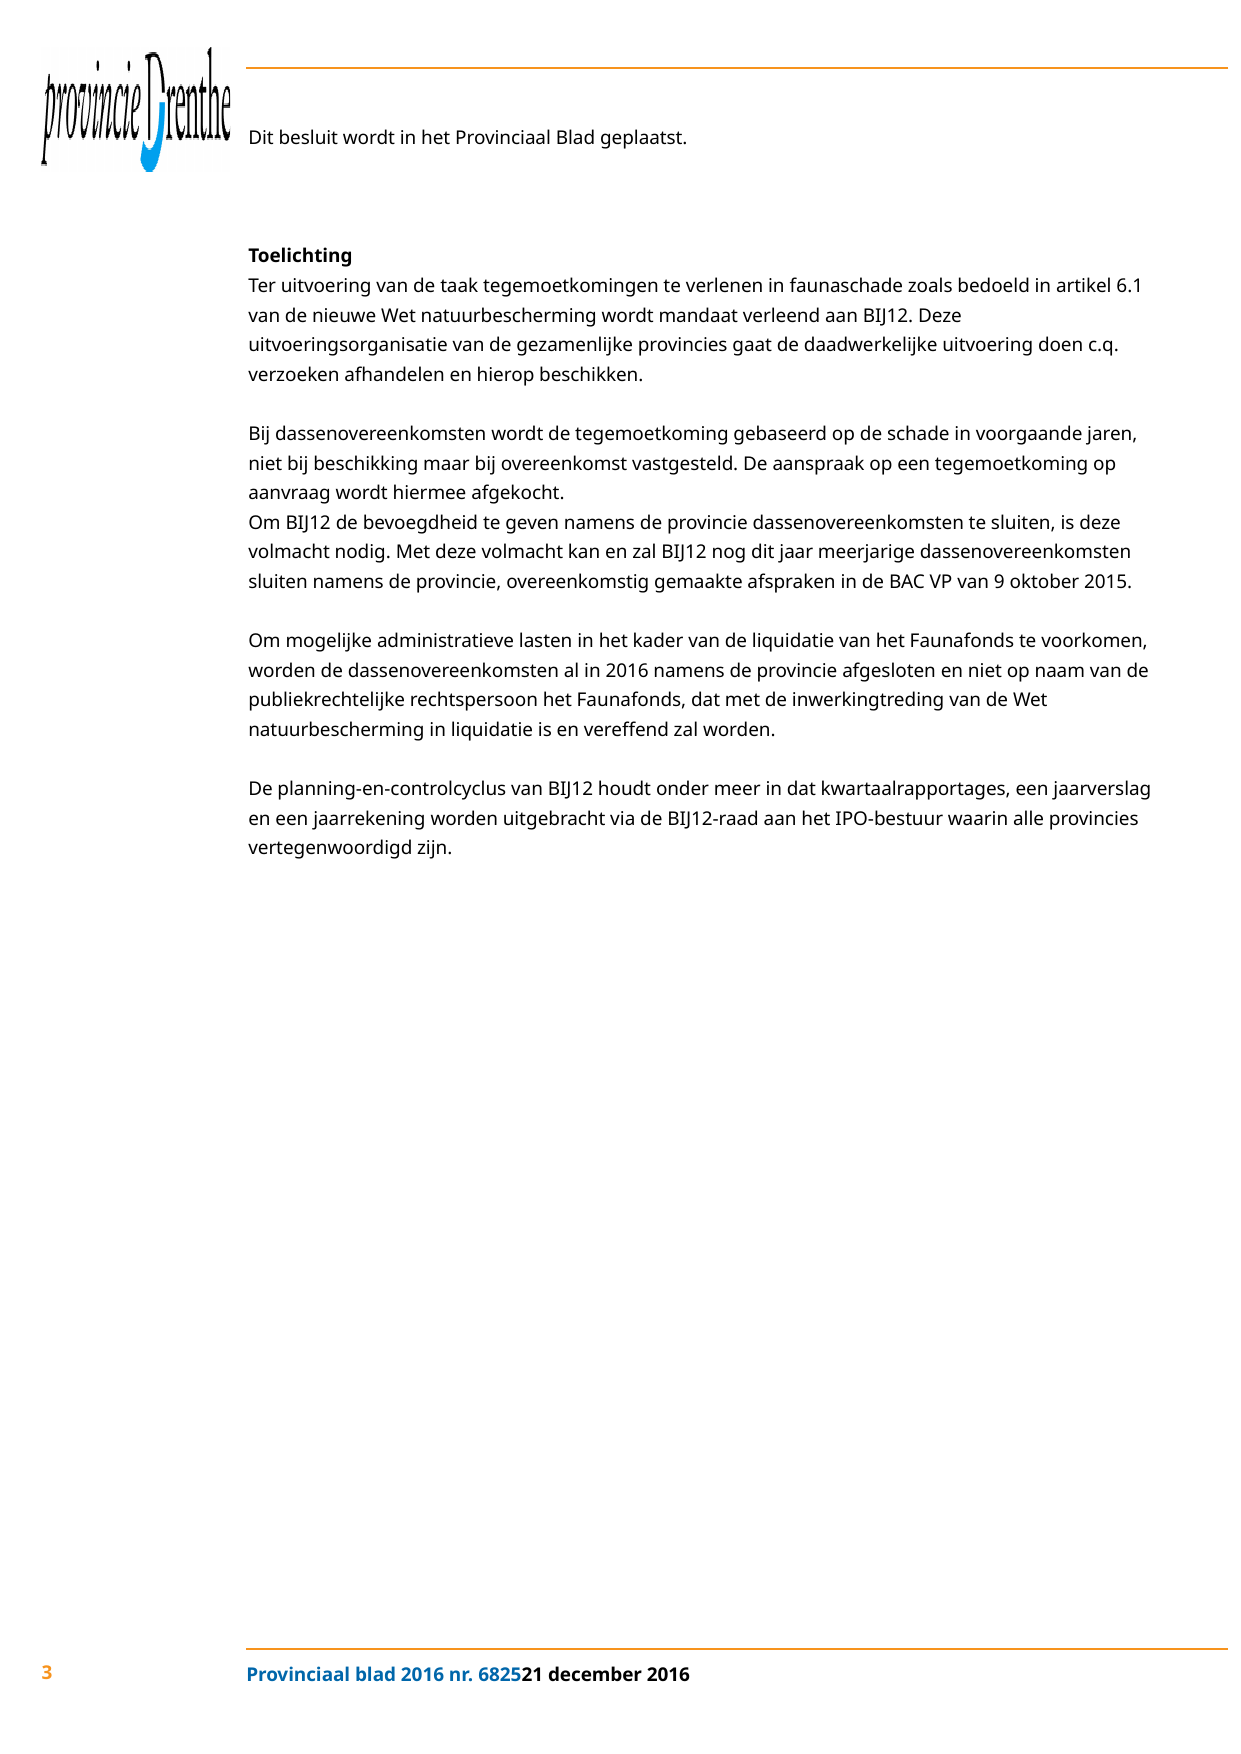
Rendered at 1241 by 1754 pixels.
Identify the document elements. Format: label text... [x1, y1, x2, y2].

picture [41, 47, 231, 172]
text De planning-en-controlcyclus van BIJ12 houdt onder meer in dat kwartaalrapportages, een jaarverslag en een jaarrekening worden uitgebracht via de BIJ12-raad aan het IPO-bestuur waarin alle provincies vertegenwoordigd zijn. [248, 775, 1152, 860]
text Dit besluit wordt in het Provinciaal Blad geplaatst. [248, 124, 1152, 150]
text Bij dassenovereenkomsten wordt de tegemoetkoming gebaseerd op de schade in voorgaande jaren, niet bij beschikking maar bij overeenkomst vastgesteld. De aanspraak op een tegemoetkoming op aanvraag wordt hiermee afgekocht. [248, 420, 1152, 505]
text Toelichting [248, 243, 1152, 268]
text Ter uitvoering van de taak tegemoetkomingen te verlenen in faunaschade zoals bedoeld in artikel 6.1 van de nieuwe Wet natuurbescherming wordt mandaat verleend aan BIJ12. Deze uitvoeringsorganisatie van de gezamenlijke provincies gaat de daadwerkelijke uitvoering doen c.q. verzoeken afhandelen en hierop beschikken. [248, 272, 1152, 387]
text Om mogelijke administratieve lasten in het kader van de liquidatie van het Faunafonds te voorkomen, worden de dassenovereenkomsten al in 2016 namens de provincie afgesloten en niet op naam van de publiekrechtelijke rechtspersoon het Faunafonds, dat met de inwerkingtreding van de Wet natuurbescherming in liquidatie is en vereffend zal worden. [248, 627, 1152, 742]
text Om BIJ12 de bevoegdheid te geven namens de provincie dassenovereenkomsten te sluiten, is deze volmacht nodig. Met deze volmacht kan en zal BIJ12 nog dit jaar meerjarige dassenovereenkomsten sluiten namens de provincie, overeenkomstig gemaakte afspraken in de BAC VP van 9 oktober 2015. [248, 509, 1152, 594]
